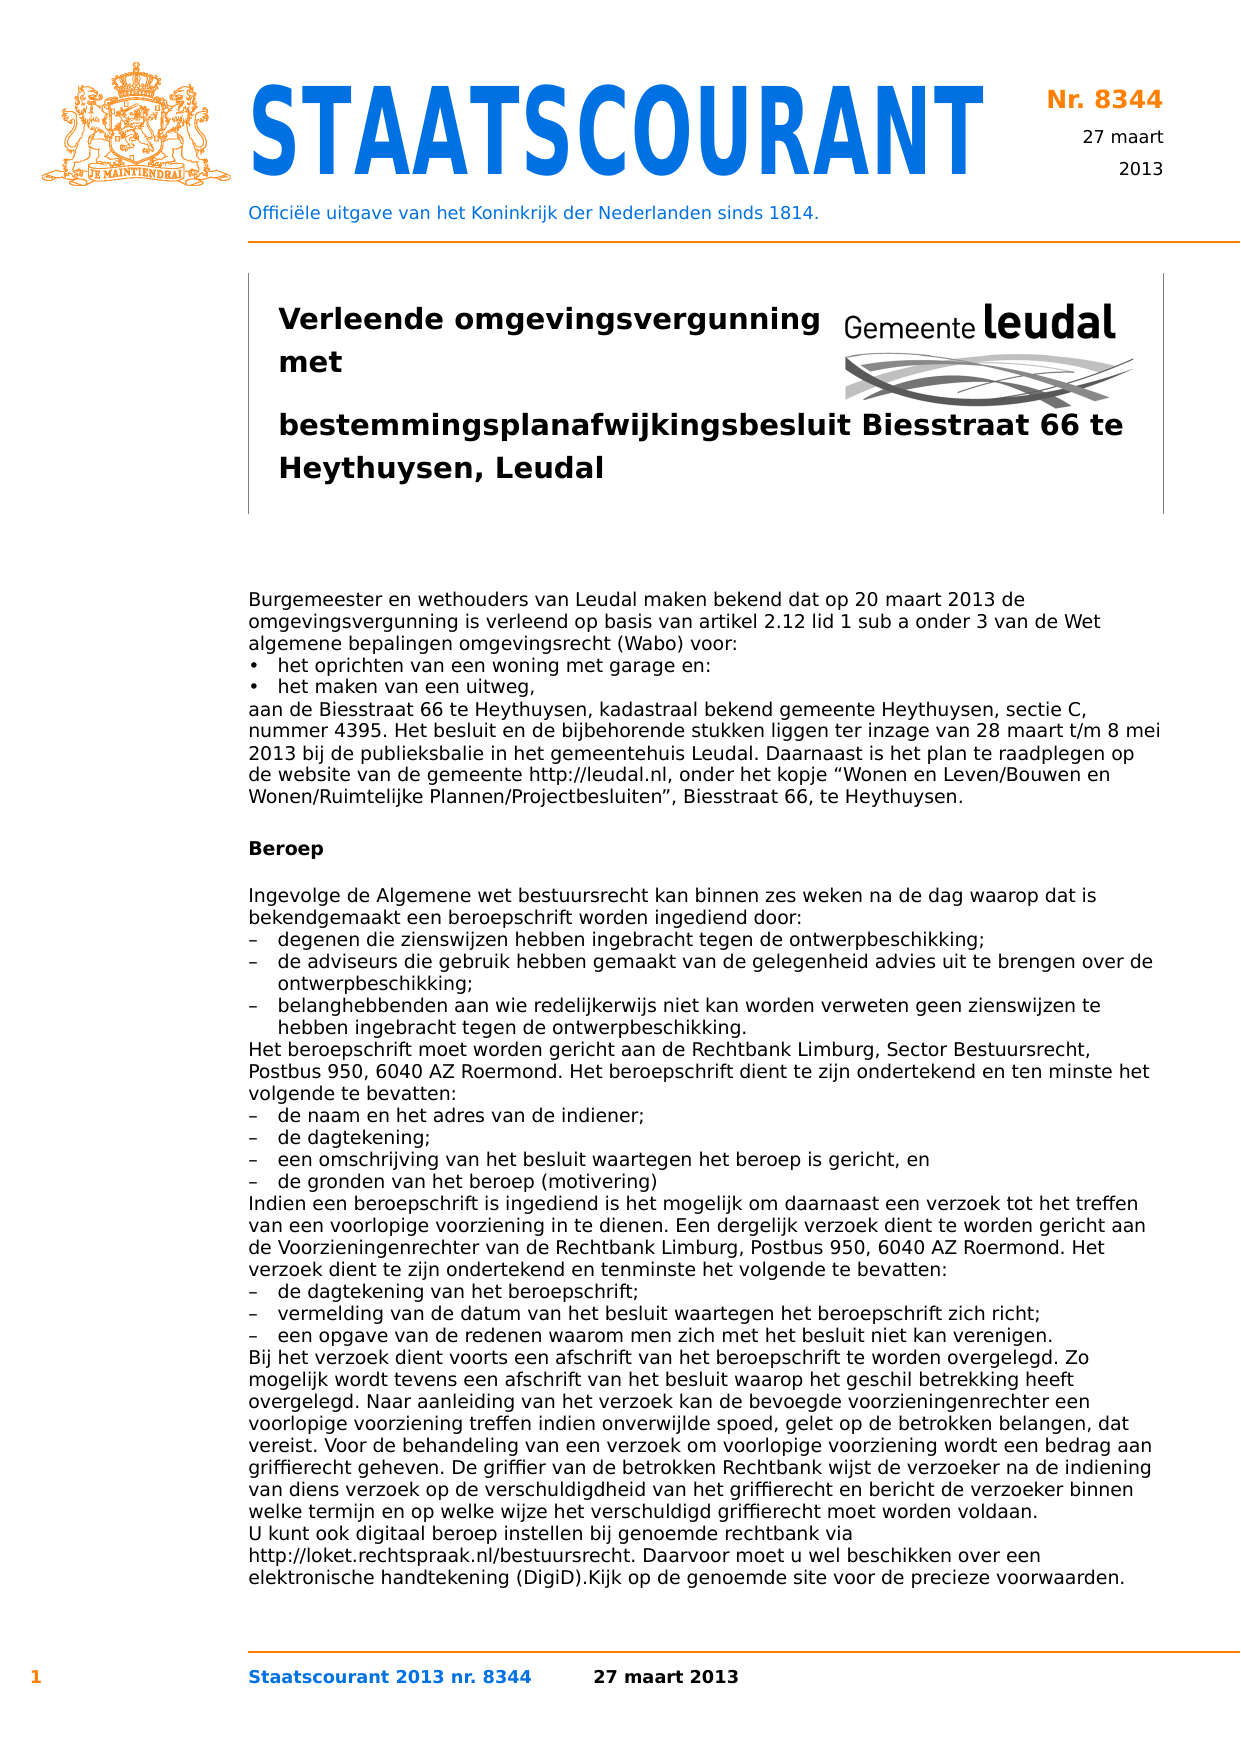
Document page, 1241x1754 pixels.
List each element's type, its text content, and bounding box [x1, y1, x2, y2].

subtitle Verleende omgevingsvergunning met bestemmingsplanafwijkingsbesluit Biesstraat 66 te Heythuysen, Leudal [249, 273, 1163, 514]
text – de dagtekening van het beroepschrift; [248, 1281, 1163, 1303]
table_cell Officiële uitgave van het Koninkrijk der Nederlanden sinds 1814. [248, 203, 1240, 241]
subtitle Beroep [248, 838, 1163, 860]
text – een opgave van de redenen waarom men zich met het besluit niet kan verenigen. [248, 1325, 1163, 1347]
text de Voorzieningenrechter van de Rechtbank Limburg, Postbus 950, 6040 AZ Roermond. Het verzoek dient te zijn ondertekend en tenminste het volgende te bevatten: [248, 1237, 1163, 1281]
text – de gronden van het beroep (motivering) [248, 1171, 1163, 1193]
text – de naam en het adres van de indiener; [248, 1105, 1163, 1127]
text aan de Biesstraat 66 te Heythuysen, kadastraal bekend gemeente Heythuysen, sectie C, nummer 4395. Het besluit en de bijbehorende stukken liggen ter inzage van 28 maart t/m 8 mei 2013 bij de publieksbalie in het gemeentehuis Leudal. Daarnaast is het plan te raadplegen op de website van de gemeente http://leudal.nl, onder het kopje “Wonen en Leven/Bouwen en Wonen/Ruimtelijke Plannen/Projectbesluiten”, Biesstraat 66, te Heythuysen. [248, 698, 1163, 808]
text – vermelding van de datum van het besluit waartegen het beroepschrift zich richt; [248, 1303, 1163, 1325]
text • het maken van een uitweg, [248, 676, 1163, 698]
text Bij het verzoek dient voorts een afschrift van het beroepschrift te worden overgelegd. Zo mogelijk wordt tevens een afschrift van het besluit waarop het geschil betrekking heeft overgelegd. Naar aanleiding van het verzoek kan de bevoegde voorzieningenrechter een voorlopige voorziening treffen indien onverwijlde spoed, gelet op de betrokken belangen, dat vereist. Voor de behandeling van een verzoek om voorlopige voorziening wordt een bedrag aan griffierecht geheven. De griffier van de betrokken Rechtbank wijst de verzoeker na de indiening van diens verzoek op de verschuldigdheid van het griffierecht en bericht de verzoeker binnen welke termijn en op welke wijze het verschuldigd griffierecht moet worden voldaan. [248, 1347, 1163, 1523]
table_cell 2013 [998, 153, 1240, 203]
text U kunt ook digitaal beroep instellen bij genoemde rechtbank via http://loket.rechtspraak.nl/bestuursrecht. Daarvoor moet u wel beschikken over een elektronische handtekening (DigiD).Kijk op de genoemde site voor de precieze voorwaarden. [248, 1523, 1163, 1589]
text Het beroepschrift moet worden gericht aan de Rechtbank Limburg, Sector Bestuursrecht, Postbus 950, 6040 AZ Roermond. Het beroepschrift dient te zijn ondertekend en ten minste het volgende te bevatten: [248, 1039, 1163, 1105]
text – een omschrijving van het besluit waartegen het beroep is gericht, en [248, 1149, 1163, 1171]
picture [41, 62, 231, 186]
text – de dagtekening; [248, 1127, 1163, 1149]
table_header [25, 62, 248, 241]
text Indien een beroepschrift is ingediend is het mogelijk om daarnaast een verzoek tot het treffen van een voorlopige voorziening in te dienen. Een dergelijk verzoek dient te worden gericht aan [248, 1193, 1163, 1237]
table_header STAATSCOURANT [248, 62, 998, 203]
table_header Nr. 8344 [998, 62, 1240, 121]
text Burgemeester en wethouders van Leudal maken bekend dat op 20 maart 2013 de omgevingsvergunning is verleend op basis van artikel 2.12 lid 1 sub a onder 3 van de Wet algemene bepalingen omgevingsrecht (Wabo) voor: [248, 588, 1163, 654]
picture [844, 302, 1134, 409]
table_cell 27 maart [998, 121, 1240, 153]
text Ingevolge de Algemene wet bestuursrecht kan binnen zes weken na de dag waarop dat is bekendgemaakt een beroepschrift worden ingediend door: [248, 885, 1163, 929]
text – belanghebbenden aan wie redelijkerwijs niet kan worden verweten geen zienswijzen te hebben ingebracht tegen de ontwerpbeschikking. [248, 995, 1163, 1039]
text • het oprichten van een woning met garage en: [248, 654, 1163, 676]
text – degenen die zienswijzen hebben ingebracht tegen de ontwerpbeschikking; [248, 929, 1163, 951]
text – de adviseurs die gebruik hebben gemaakt van de gelegenheid advies uit te brengen over de ontwerpbeschikking; [248, 951, 1163, 995]
